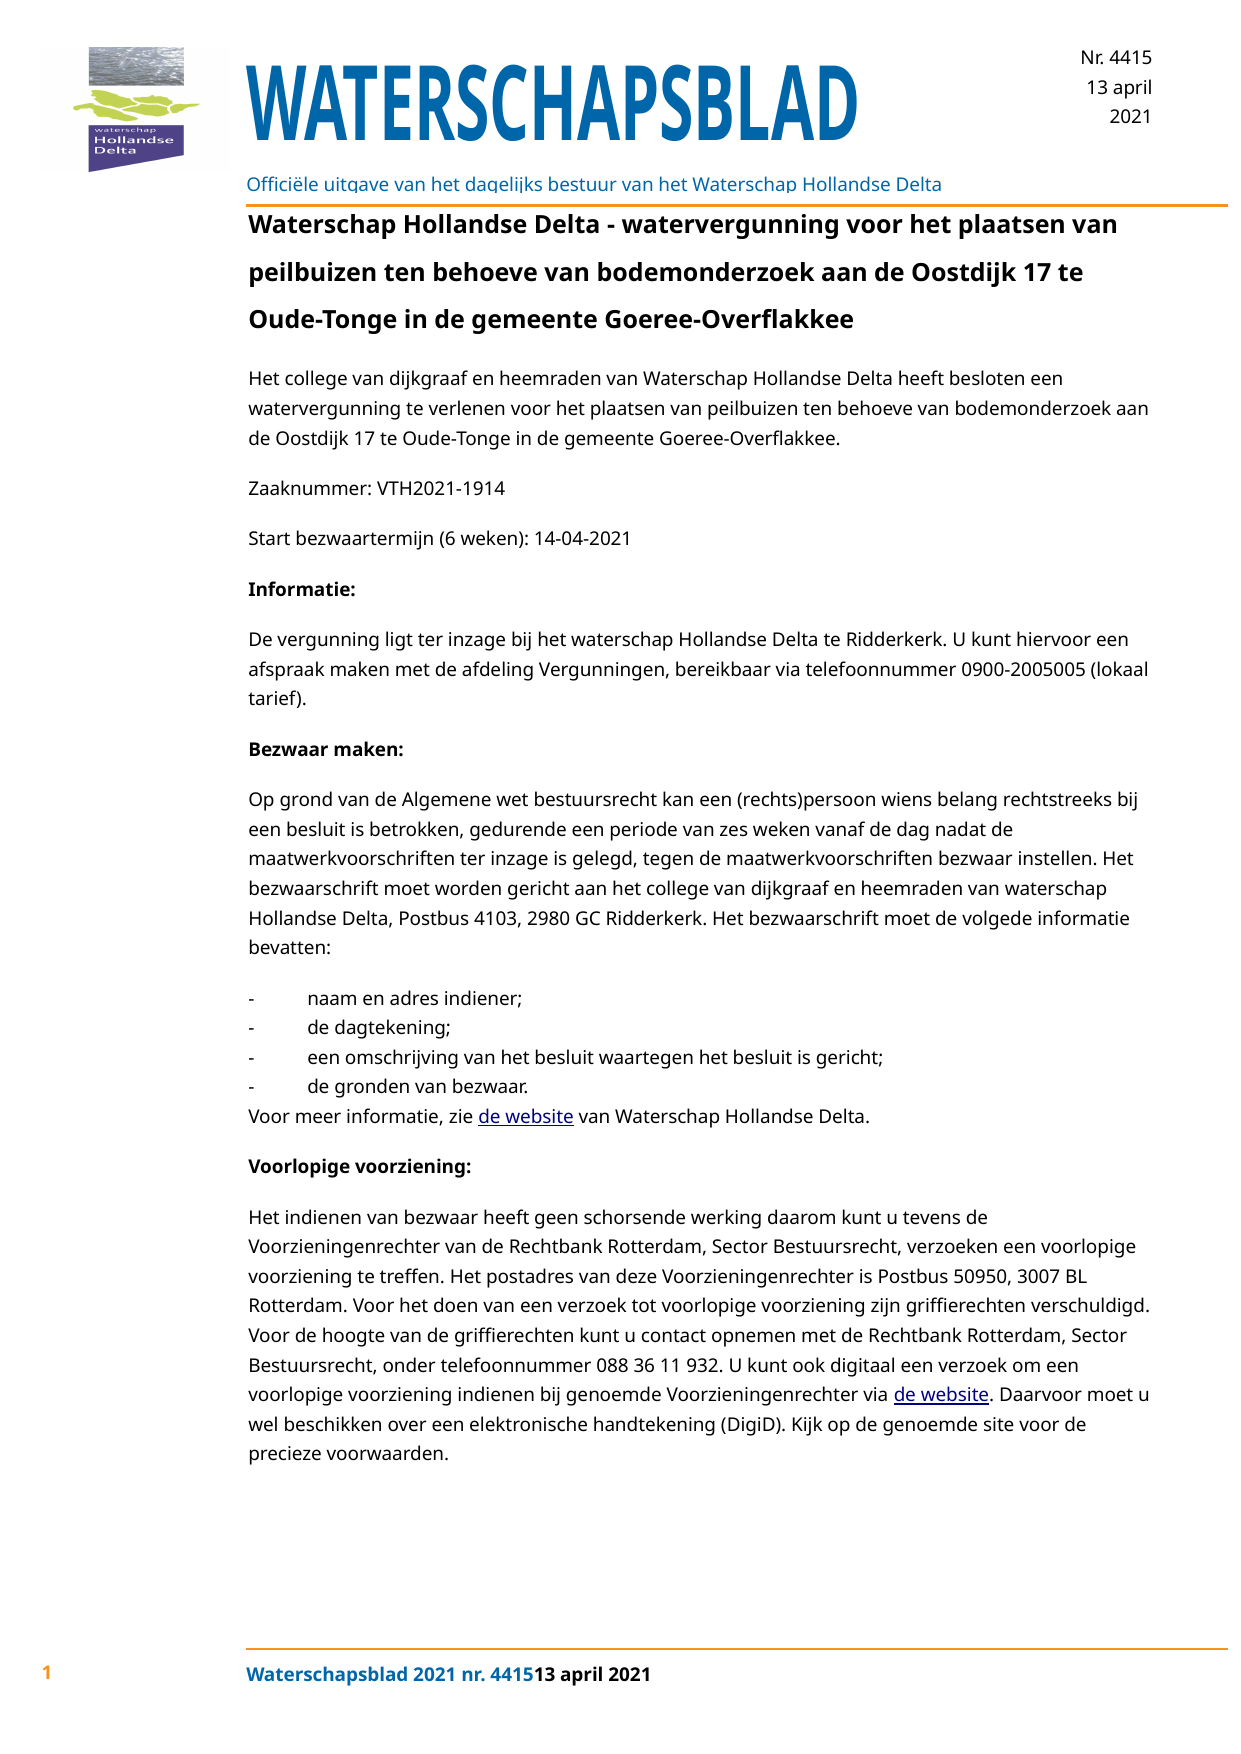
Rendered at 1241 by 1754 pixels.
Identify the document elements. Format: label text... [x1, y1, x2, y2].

text Het indienen van bezwaar heeft geen schorsende werking daarom kunt u tevens de Voorzieningenrechter van de Rechtbank Rotterdam, Sector Bestuursrecht, verzoeken een voorlopige voorziening te treffen. Het postadres van deze Voorzieningenrechter is Postbus 50950, 3007 BL Rotterdam. Voor het doen van een verzoek tot voorlopige voorziening zijn griffierechten verschuldigd. Voor de hoogte van de griffierechten kunt u contact opnemen met de Rechtbank Rotterdam, Sector Bestuursrecht, onder telefoonnummer 088 36 11 932. U kunt ook digitaal een verzoek om een voorlopige voorziening indienen bij genoemde Voorzieningenrechter via de website. Daarvoor moet u wel beschikken over een elektronische handtekening (DigiD). Kijk op de genoemde site voor de precieze voorwaarden. [248, 1204, 1152, 1466]
text Voor meer informatie, zie de website van Waterschap Hollandse Delta. [248, 1103, 1152, 1129]
text Voorlopige voorziening: [248, 1153, 1152, 1179]
text Bezwaar maken: [248, 736, 1152, 762]
text Op grond van de Algemene wet bestuursrecht kan een (rechts)persoon wiens belang rechtstreeks bij een besluit is betrokken, gedurende een periode van zes weken vanaf de dag nadat de maatwerkvoorschriften ter inzage is gelegd, tegen de maatwerkvoorschriften bezwaar instellen. Het bezwaarschrift moet worden gericht aan het college van dijkgraaf en heemraden van waterschap Hollandse Delta, Postbus 4103, 2980 GC Ridderkerk. Het bezwaarschrift moet de volgede informatie bevatten: [248, 786, 1152, 960]
list een omschrijving van het besluit waartegen het besluit is gericht; [248, 1044, 1152, 1069]
picture [41, 47, 231, 172]
text Waterschap Hollandse Delta - watervergunning voor het plaatsen van peilbuizen ten behoeve van bodemonderzoek aan de Oostdijk 17 te Oude-Tonge in de gemeente Goeree-Overflakkee [248, 207, 1152, 336]
text Zaaknummer: VTH2021-1914 [248, 475, 1152, 501]
list de gronden van bezwaar. [248, 1073, 1152, 1099]
text Informatie: [248, 576, 1152, 602]
text Start bezwaartermijn (6 weken): 14-04-2021 [248, 526, 1152, 551]
text De vergunning ligt ter inzage bij het waterschap Hollandse Delta te Ridderkerk. U kunt hiervoor een afspraak maken met de afdeling Vergunningen, bereikbaar via telefoonnummer 0900-2005005 (lokaal tarief). [248, 626, 1152, 711]
list naam en adres indiener; [248, 985, 1152, 1010]
list de dagtekening; [248, 1014, 1152, 1040]
text Het college van dijkgraaf en heemraden van Waterschap Hollandse Delta heeft besloten een watervergunning te verlenen voor het plaatsen van peilbuizen ten behoeve van bodemonderzoek aan de Oostdijk 17 te Oude-Tonge in de gemeente Goeree-Overflakkee. [248, 366, 1152, 450]
